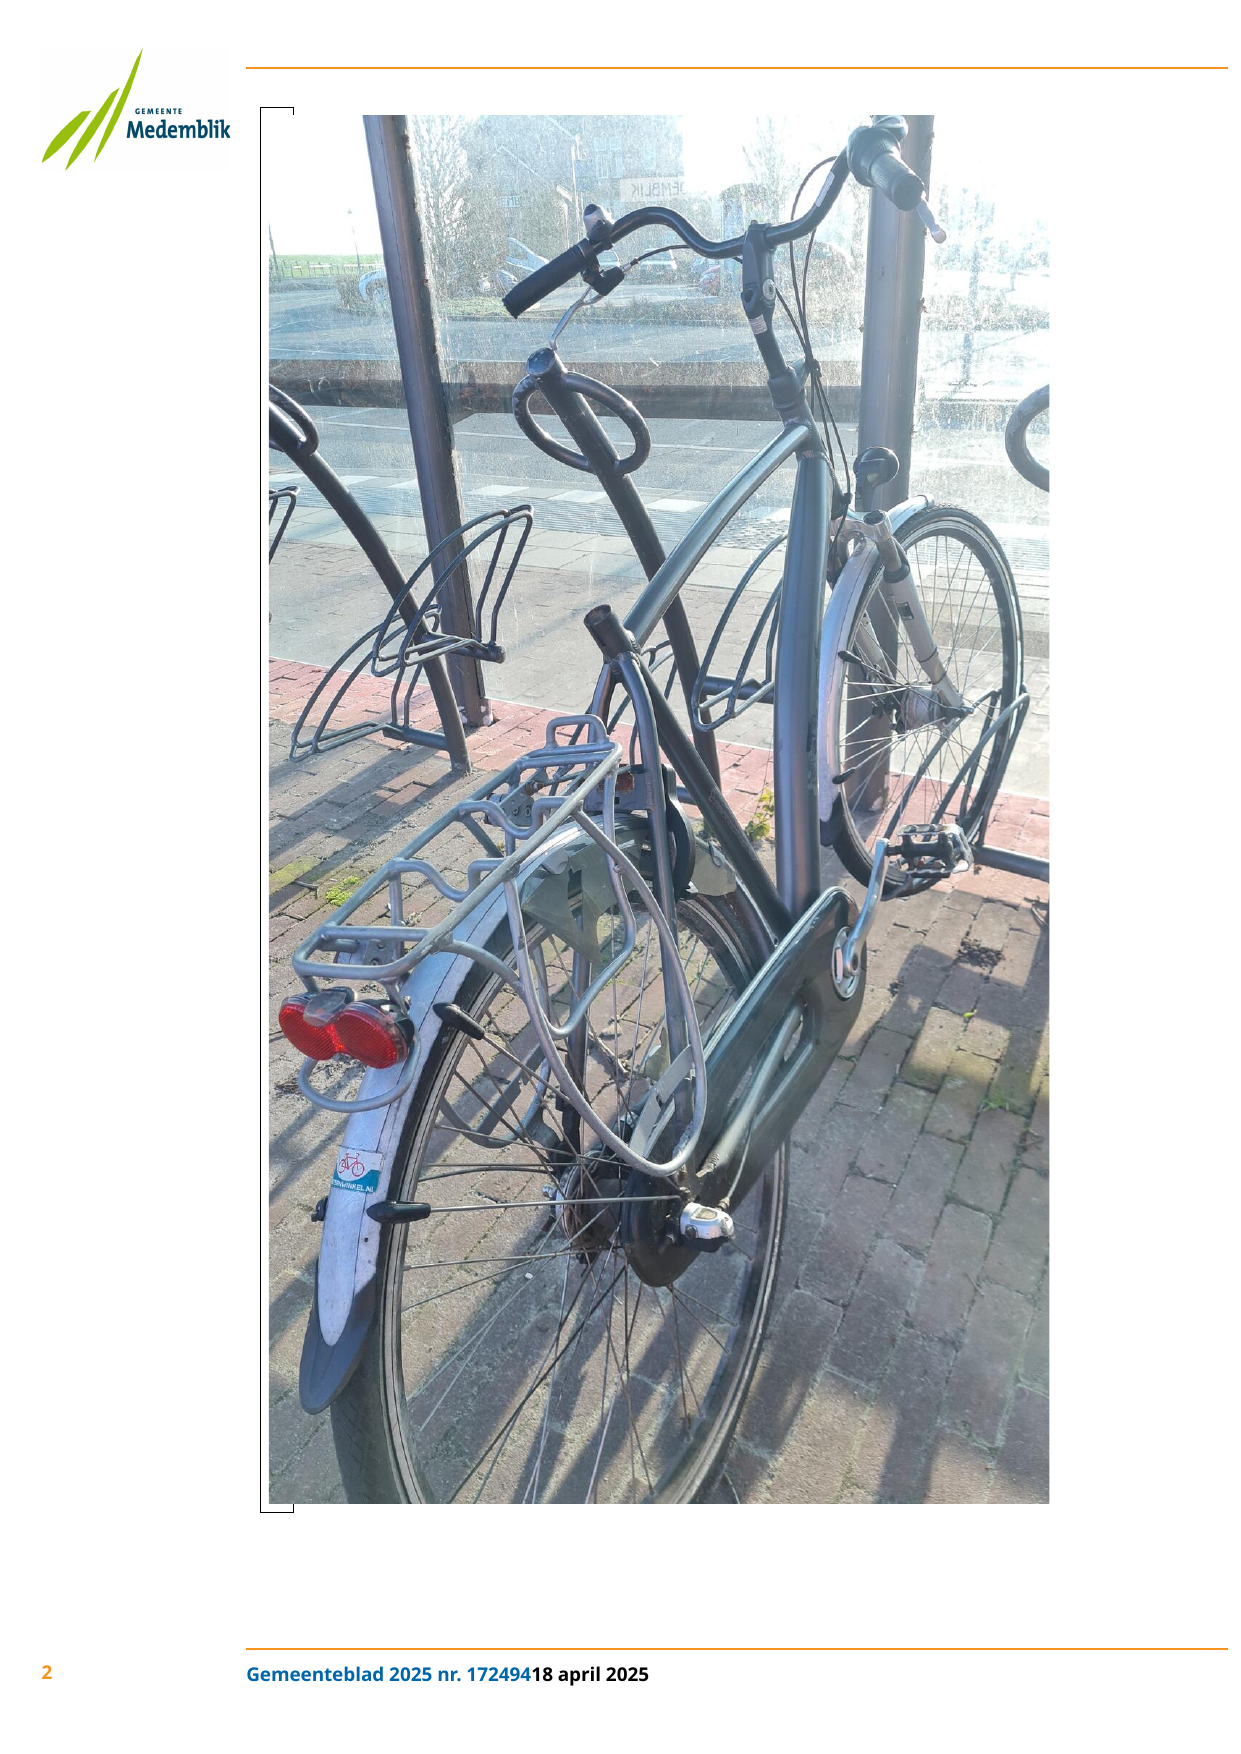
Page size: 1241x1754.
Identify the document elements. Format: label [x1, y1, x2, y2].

picture [268, 115, 1050, 1504]
picture [41, 47, 231, 172]
